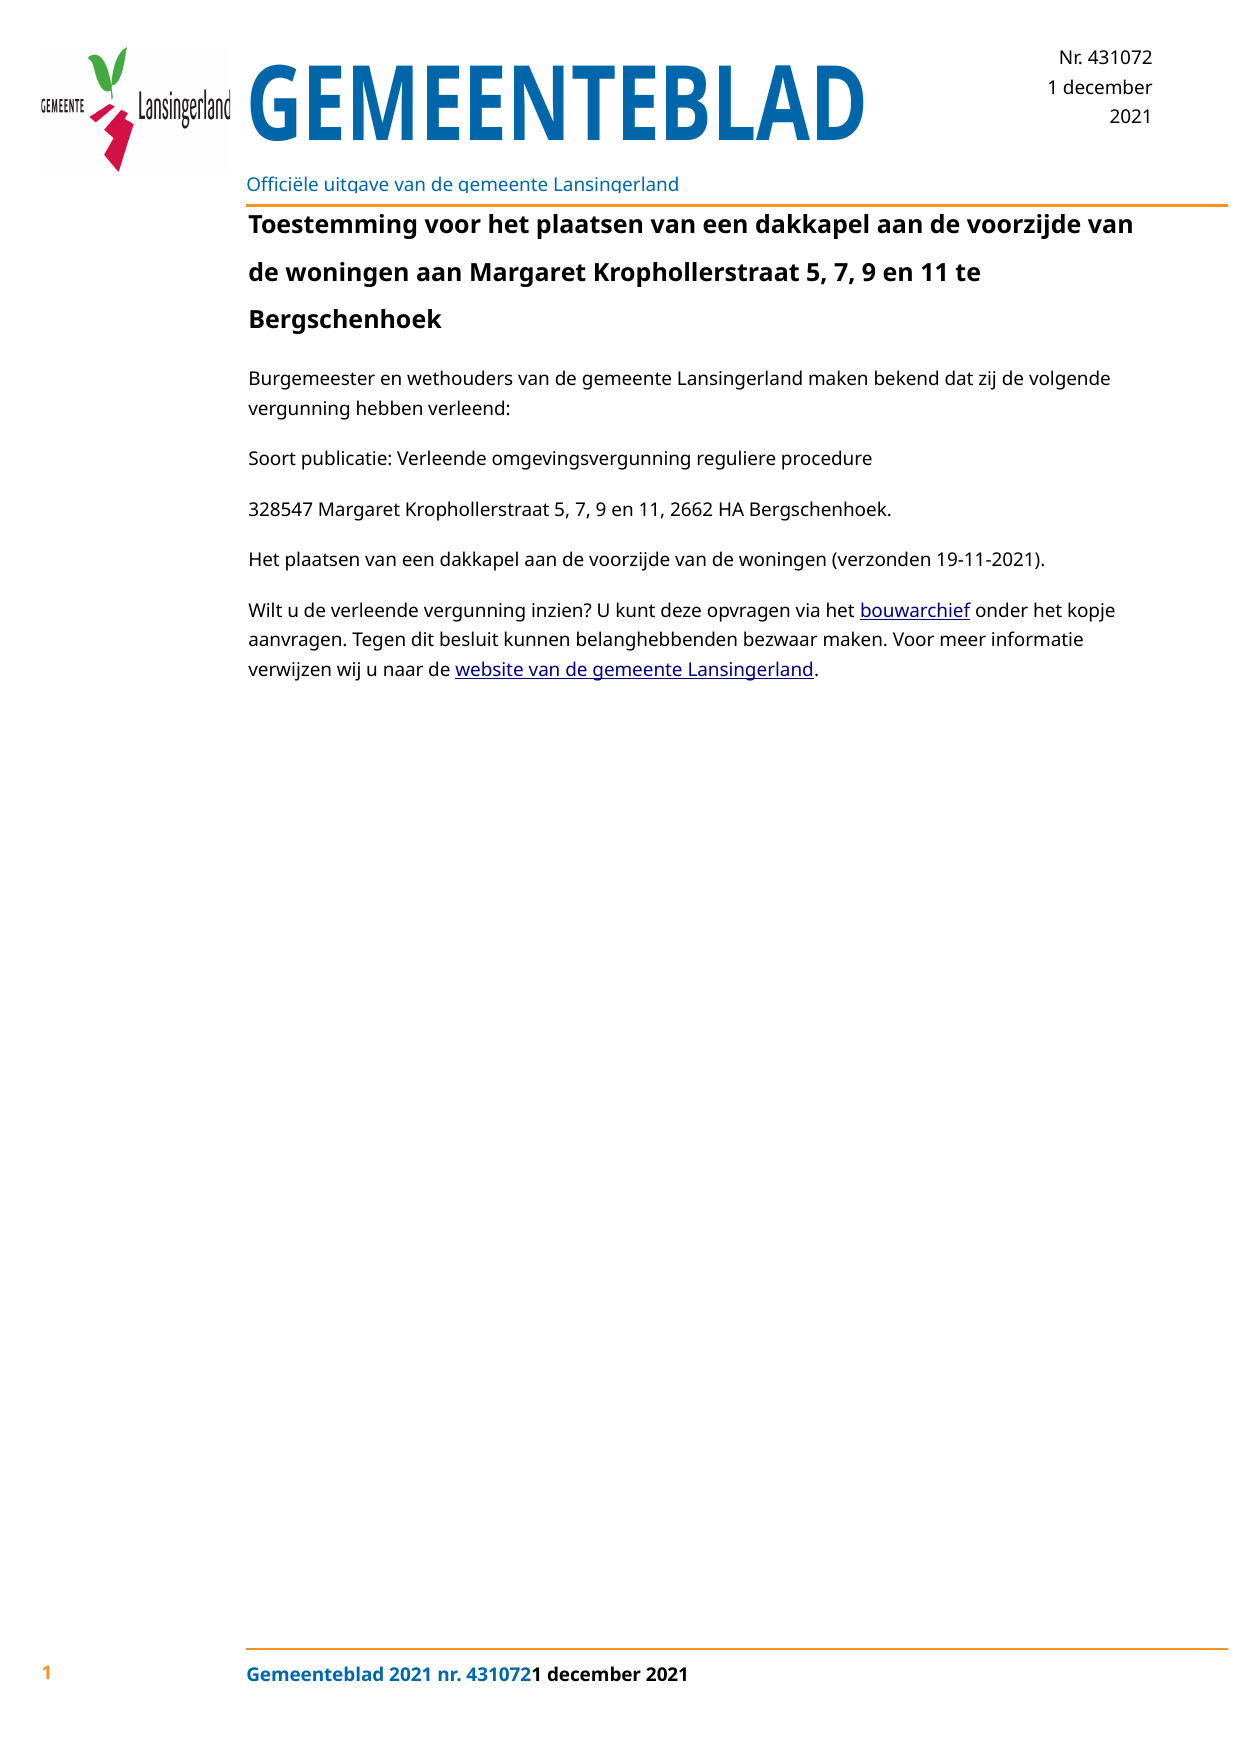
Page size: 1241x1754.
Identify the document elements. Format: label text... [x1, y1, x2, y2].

text Soort publicatie: Verleende omgevingsvergunning reguliere procedure [248, 446, 1152, 471]
text Toestemming voor het plaatsen van een dakkapel aan de voorzijde van de woningen aan Margaret Krophollerstraat 5, 7, 9 en 11 te Bergschenhoek [248, 207, 1152, 336]
text Het plaatsen van een dakkapel aan de voorzijde van de woningen (verzonden 19-11-2021). [248, 546, 1152, 572]
text 328547 Margaret Krophollerstraat 5, 7, 9 en 11, 2662 HA Bergschenhoek. [248, 496, 1152, 522]
text Burgemeester en wethouders van de gemeente Lansingerland maken bekend dat zij de volgende vergunning hebben verleend: [248, 366, 1152, 421]
text Wilt u de verleende vergunning inzien? U kunt deze opvragen via het bouwarchief onder het kopje aanvragen. Tegen dit besluit kunnen belanghebbenden bezwaar maken. Voor meer informatie verwijzen wij u naar de website van de gemeente Lansingerland. [248, 597, 1152, 682]
picture [41, 47, 231, 172]
